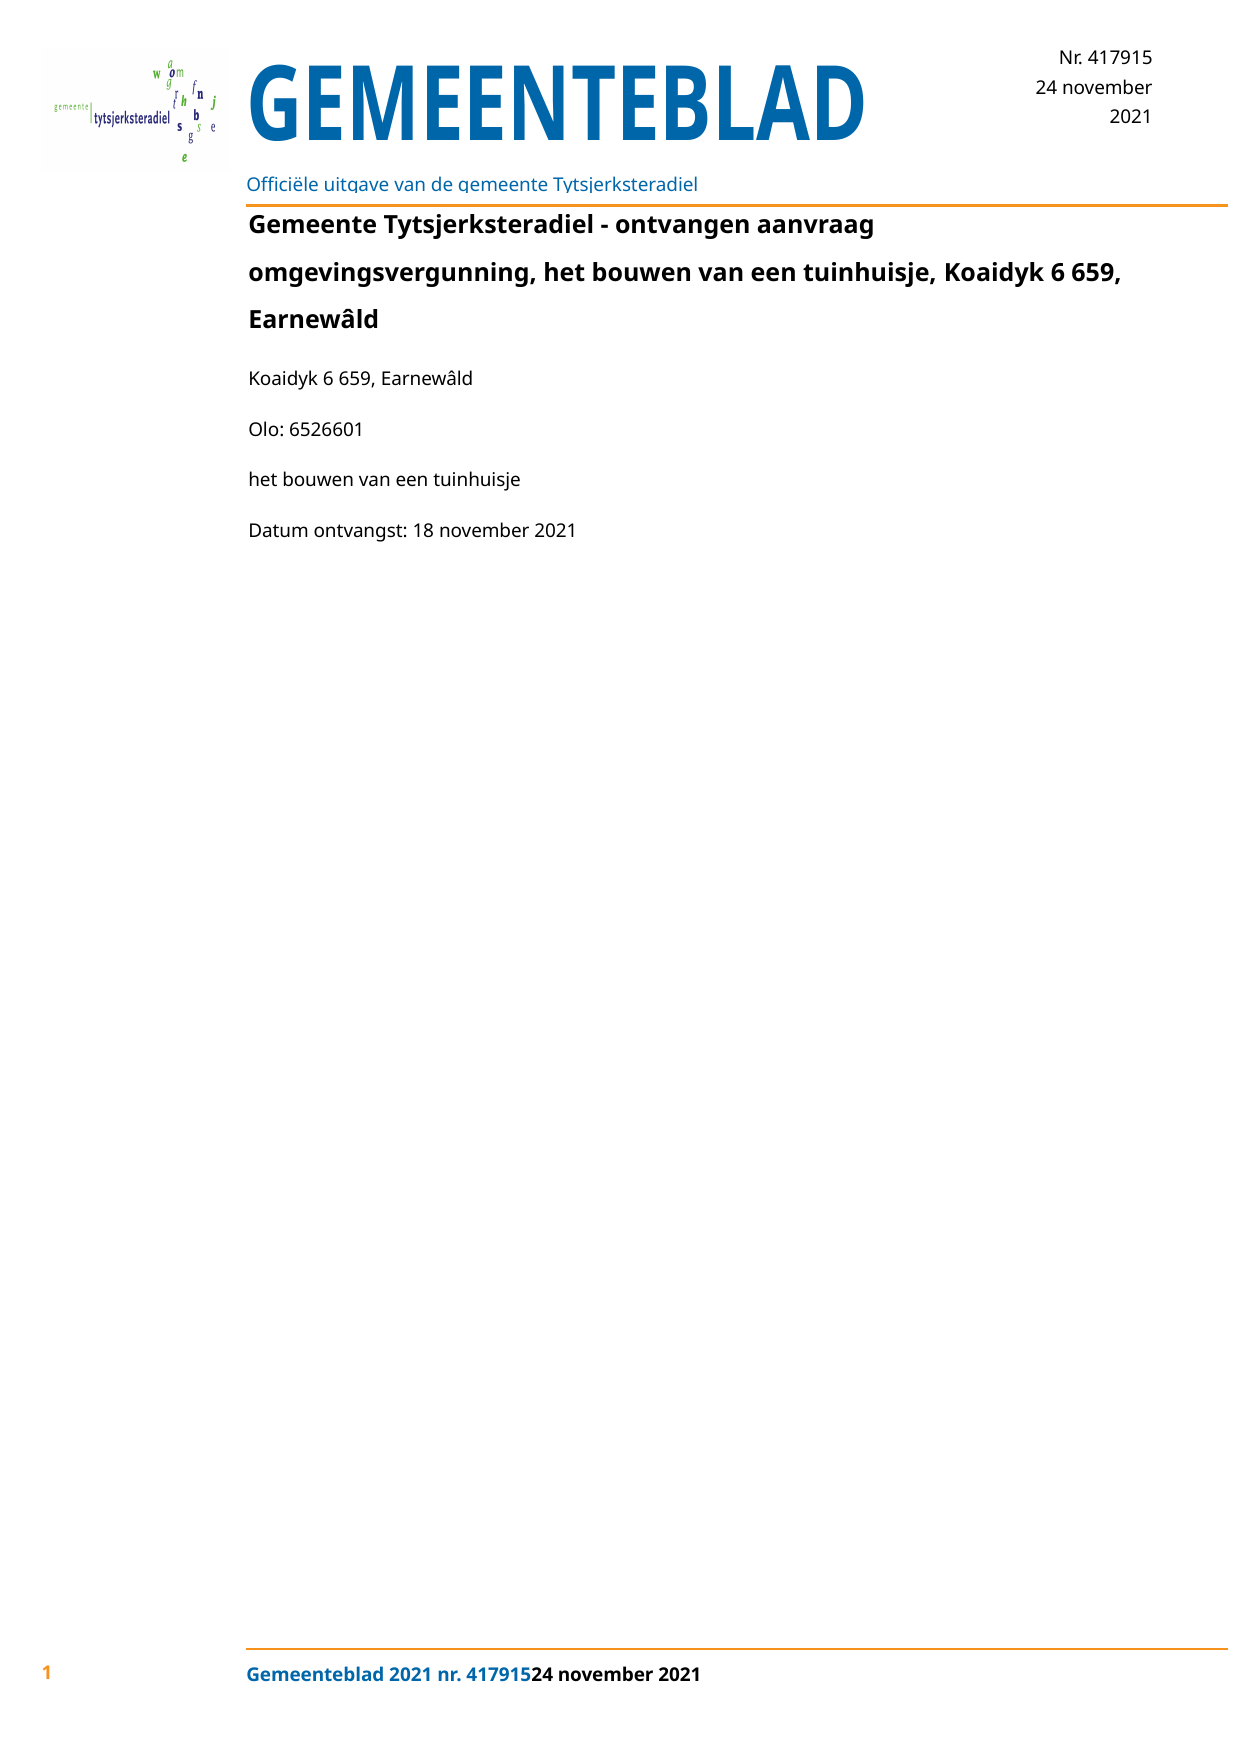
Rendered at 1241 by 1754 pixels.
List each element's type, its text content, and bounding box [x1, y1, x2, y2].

text Gemeente Tytsjerksteradiel - ontvangen aanvraag omgevingsvergunning, het bouwen van een tuinhuisje, Koaidyk 6 659, Earnewâld [248, 207, 1152, 336]
text Olo: 6526601 [248, 416, 1152, 442]
picture [41, 47, 231, 172]
text het bouwen van een tuinhuisje [248, 466, 1152, 492]
text Koaidyk 6 659, Earnewâld [248, 366, 1152, 391]
text Datum ontvangst: 18 november 2021 [248, 517, 1152, 542]
